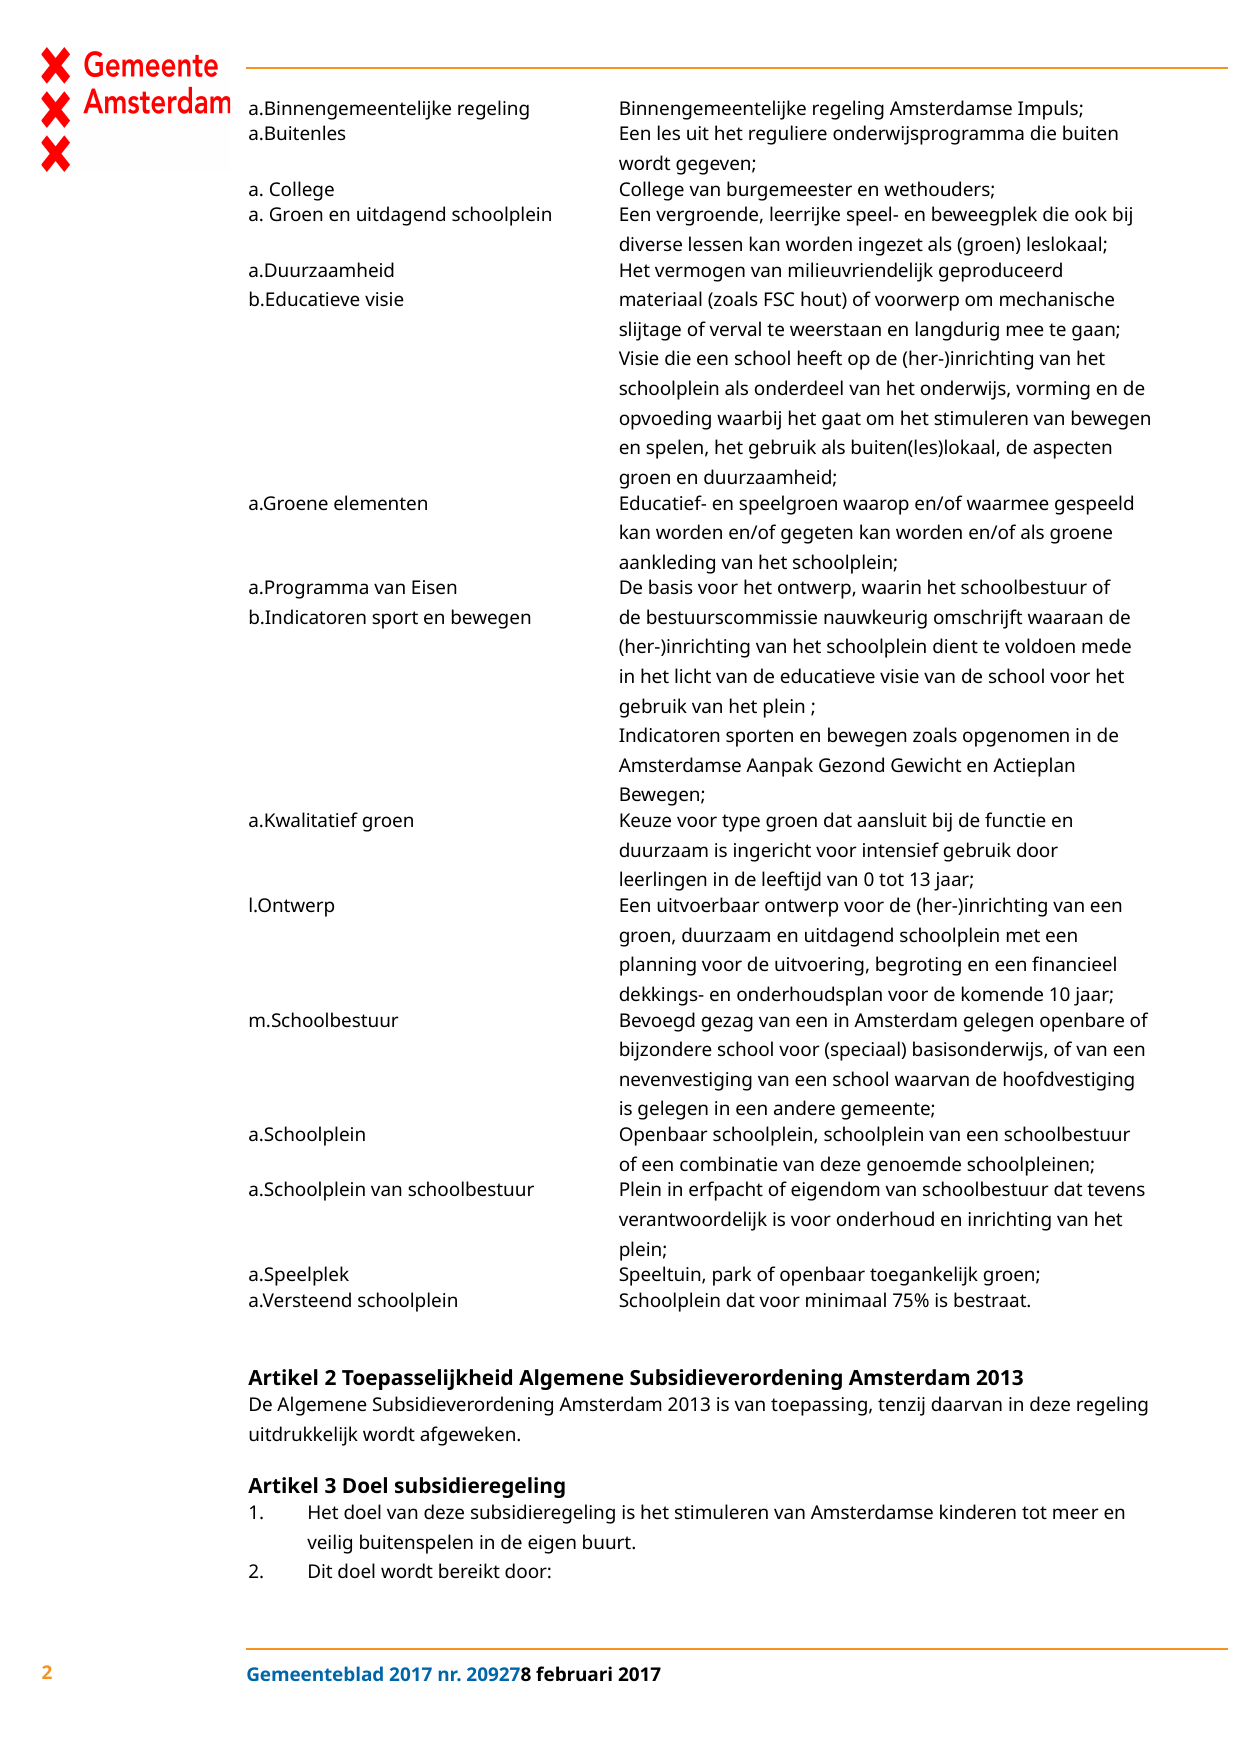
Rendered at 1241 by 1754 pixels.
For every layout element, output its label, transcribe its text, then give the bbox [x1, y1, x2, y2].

table_cell Openbaar schoolplein, schoolplein van een schoolbestuur of een combinatie van deze genoemde schoolpleinen; [619, 1121, 1152, 1177]
table_cell Het vermogen van milieuvriendelijk geproduceerd materiaal (zoals FSC hout) of voorwerp om mechanische slijtage of verval te weerstaan en langdurig mee te gaan; Visie die een school heeft op de (her-)inrichting van het schoolplein als onderdeel van het onderwijs, vorming en de opvoeding waarbij het gaat om het stimuleren van bewegen en spelen, het gebruik als buiten(les)lokaal, de aspecten groen en duurzaamheid; [619, 257, 1152, 490]
table_cell Een vergroende, leerrijke speel- en beweegplek die ook bij diverse lessen kan worden ingezet als (groen) leslokaal; [619, 202, 1152, 257]
table_cell Bevoegd gezag van een in Amsterdam gelegen openbare of bijzondere school voor (speciaal) basisonderwijs, of van een nevenvestiging van een school waarvan de hoofdvestiging is gelegen in een andere gemeente; [619, 1007, 1152, 1121]
table_cell Schoolplein dat voor minimaal 75% is bestraat. [619, 1287, 1152, 1313]
table_cell Plein in erfpacht of eigendom van schoolbestuur dat tevens verantwoordelijk is voor onderhoud en inrichting van het plein; [619, 1177, 1152, 1261]
text De Algemene Subsidieverordening Amsterdam 2013 is van toepassing, tenzij daarvan in deze regeling uitdrukkelijk wordt afgeweken. [248, 1391, 1152, 1446]
text Artikel 3 Doel subsidieregeling [248, 1471, 1152, 1499]
table_cell a.Schoolplein [248, 1121, 618, 1177]
table_cell a.Schoolplein van schoolbestuur [248, 1177, 618, 1261]
table_cell Speeltuin, park of openbaar toegankelijk groen; [619, 1261, 1152, 1287]
list Dit doel wordt bereikt door: [248, 1559, 1152, 1584]
table_cell a.Binnengemeentelijke regeling [248, 95, 618, 121]
table_cell a.Speelplek [248, 1261, 618, 1287]
table_cell a. College [248, 176, 618, 202]
table_cell a.Buitenles [248, 121, 618, 176]
picture [41, 47, 231, 172]
table_cell Een uitvoerbaar ontwerp voor de (her-)inrichting van een groen, duurzaam en uitdagend schoolplein met een planning voor de uitvoering, begroting en een financieel dekkings- en onderhoudsplan voor de komende 10 jaar; [619, 892, 1152, 1007]
table_cell Educatief- en speelgroen waarop en/of waarmee gespeeld kan worden en/of gegeten kan worden en/of als groene aankleding van het schoolplein; [619, 490, 1152, 574]
table_cell l.Ontwerp [248, 892, 618, 1007]
text Artikel 2 Toepasselijkheid Algemene Subsidieverordening Amsterdam 2013 [248, 1363, 1152, 1391]
table_cell a.Duurzaamheid b.Educatieve visie [248, 257, 618, 490]
table_cell a.Groene elementen [248, 490, 618, 574]
table_cell [248, 1313, 618, 1339]
table_cell De basis voor het ontwerp, waarin het schoolbestuur of de bestuurscommissie nauwkeurig omschrijft waaraan de (her-)inrichting van het schoolplein dient te voldoen mede in het licht van de educatieve visie van de school voor het gebruik van het plein ; Indicatoren sporten en bewegen zoals opgenomen in de Amsterdamse Aanpak Gezond Gewicht en Actieplan Bewegen; [619, 575, 1152, 807]
table_cell [619, 1313, 1152, 1339]
table_cell a.Kwalitatief groen [248, 808, 618, 892]
table_cell Keuze voor type groen dat aansluit bij de functie en duurzaam is ingericht voor intensief gebruik door leerlingen in de leeftijd van 0 tot 13 jaar; [619, 808, 1152, 892]
table_cell a. Groen en uitdagend schoolplein [248, 202, 618, 257]
table_cell Binnengemeentelijke regeling Amsterdamse Impuls; [619, 95, 1152, 121]
list Het doel van deze subsidieregeling is het stimuleren van Amsterdamse kinderen tot meer en veilig buitenspelen in de eigen buurt. [248, 1499, 1152, 1555]
table_cell a.Versteend schoolplein [248, 1287, 618, 1313]
table_cell a.Programma van Eisen b.Indicatoren sport en bewegen [248, 575, 618, 807]
table_cell College van burgemeester en wethouders; [619, 176, 1152, 202]
table_cell m.Schoolbestuur [248, 1007, 618, 1121]
table_cell Een les uit het reguliere onderwijsprogramma die buiten wordt gegeven; [619, 121, 1152, 176]
